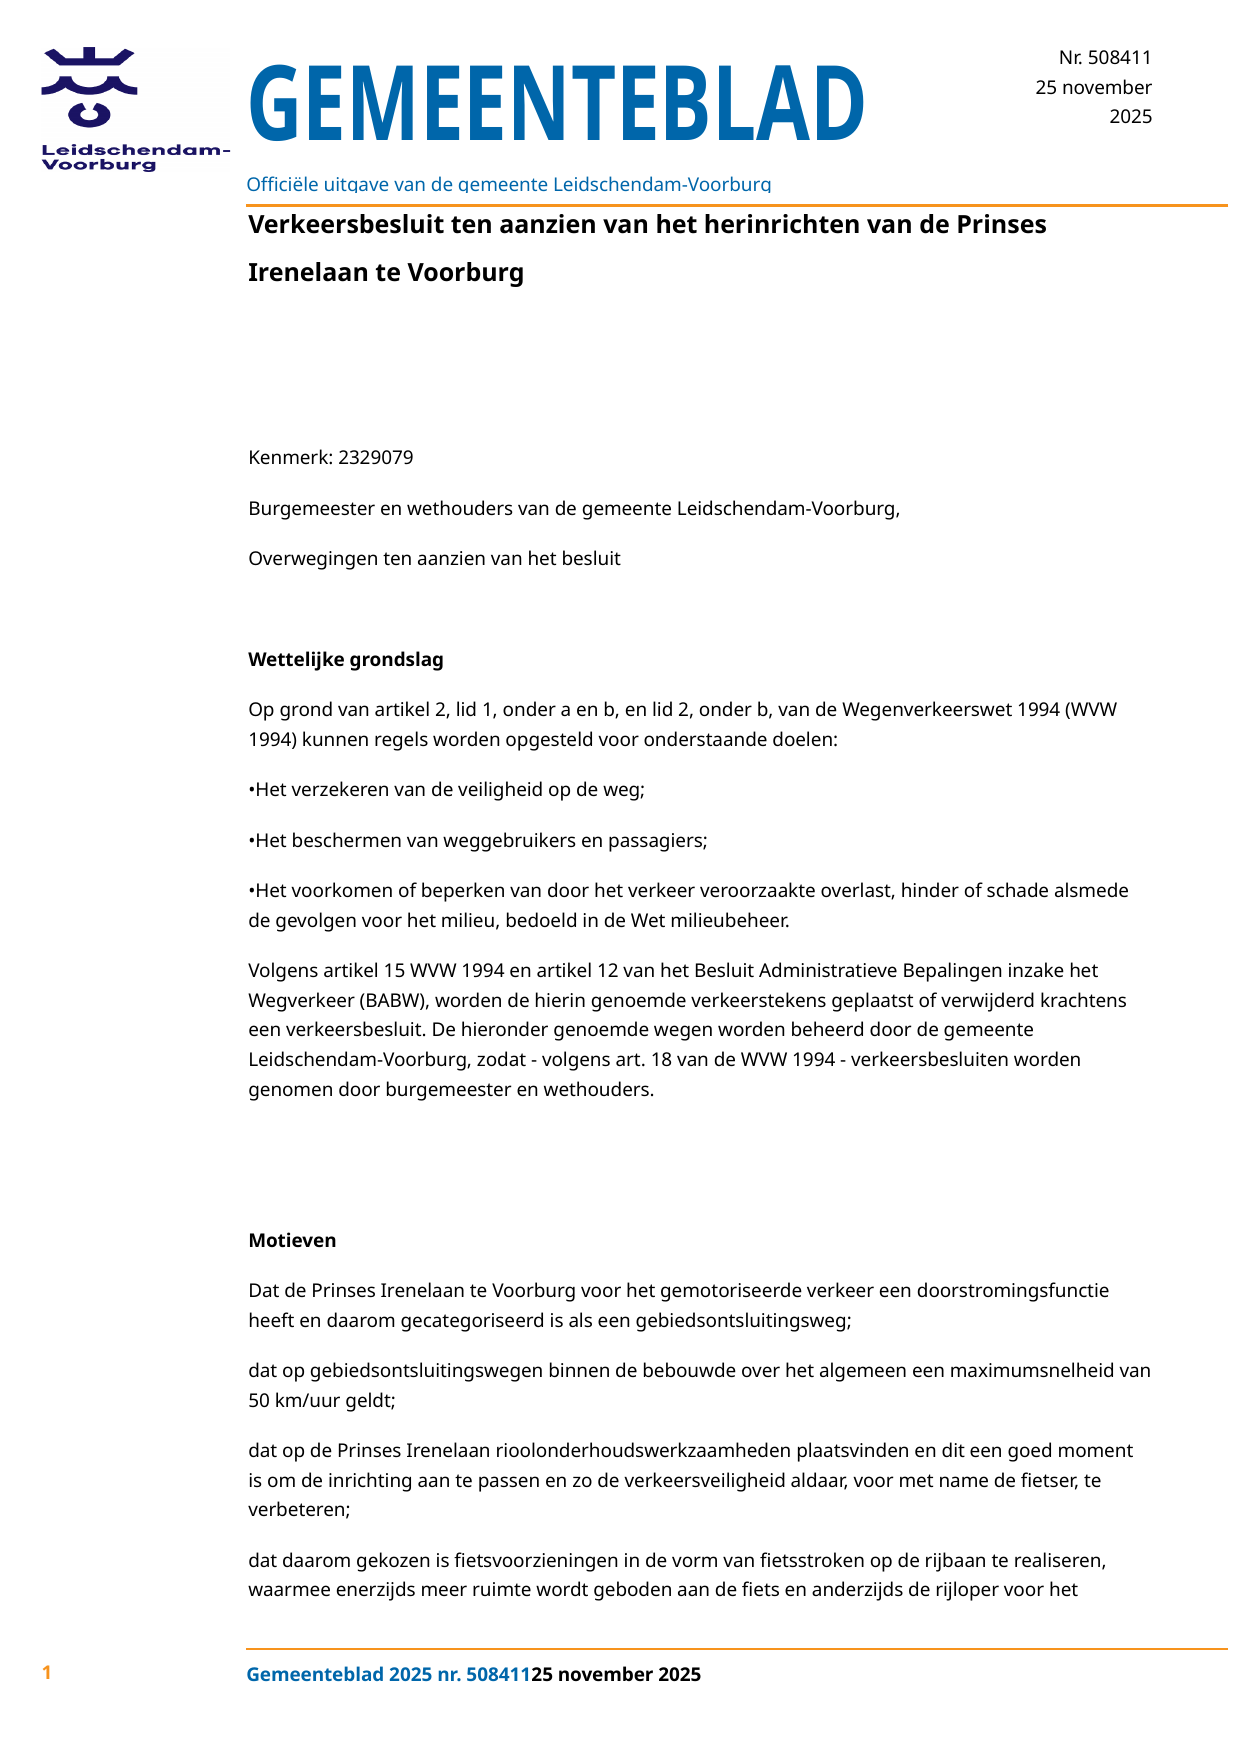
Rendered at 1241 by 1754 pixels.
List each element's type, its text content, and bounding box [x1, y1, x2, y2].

picture [41, 47, 231, 172]
text •Het verzekeren van de veiligheid op de weg; [248, 777, 1152, 802]
text Op grond van artikel 2, lid 1, onder a en b, en lid 2, onder b, van de Wegenverkeerswet 1994 (WVW 1994) kunnen regels worden opgesteld voor onderstaande doelen: [248, 697, 1152, 752]
text Motieven [248, 1227, 1152, 1253]
text dat daarom gekozen is fietsvoorzieningen in de vorm van fietsstroken op de rijbaan te realiseren, waarmee enerzijds meer ruimte wordt geboden aan de fiets en anderzijds de rijloper voor het [248, 1547, 1152, 1602]
text Kenmerk: 2329079 [248, 444, 1152, 470]
text Volgens artikel 15 WVW 1994 en artikel 12 van het Besluit Administratieve Bepalingen inzake het Wegverkeer (BABW), worden de hierin genoemde verkeerstekens geplaatst of verwijderd krachtens een verkeersbesluit. De hieronder genoemde wegen worden beheerd door de gemeente Leidschendam-Voorburg, zodat - volgens art. 18 van de WVW 1994 - verkeersbesluiten worden genomen door burgemeester en wethouders. [248, 957, 1152, 1101]
text Dat de Prinses Irenelaan te Voorburg voor het gemotoriseerde verkeer een doorstromingsfunctie heeft en daarom gecategoriseerd is als een gebiedsontsluitingsweg; [248, 1277, 1152, 1333]
text dat op de Prinses Irenelaan rioolonderhoudswerkzaamheden plaatsvinden en dit een goed moment is om de inrichting aan te passen en zo de verkeersveiligheid aldaar, voor met name de fietser, te verbeteren; [248, 1437, 1152, 1522]
text •Het beschermen van weggebruikers en passagiers; [248, 827, 1152, 853]
text Overwegingen ten aanzien van het besluit [248, 545, 1152, 571]
text Verkeersbesluit ten aanzien van het herinrichten van de Prinses Irenelaan te Voorburg [248, 207, 1152, 288]
text Wettelijke grondslag [248, 646, 1152, 672]
text Burgemeester en wethouders van de gemeente Leidschendam-Voorburg, [248, 495, 1152, 521]
text •Het voorkomen of beperken van door het verkeer veroorzaakte overlast, hinder of schade alsmede de gevolgen voor het milieu, bedoeld in de Wet milieubeheer. [248, 877, 1152, 933]
text dat op gebiedsontsluitingswegen binnen de bebouwde over het algemeen een maximumsnelheid van 50 km/uur geldt; [248, 1357, 1152, 1413]
